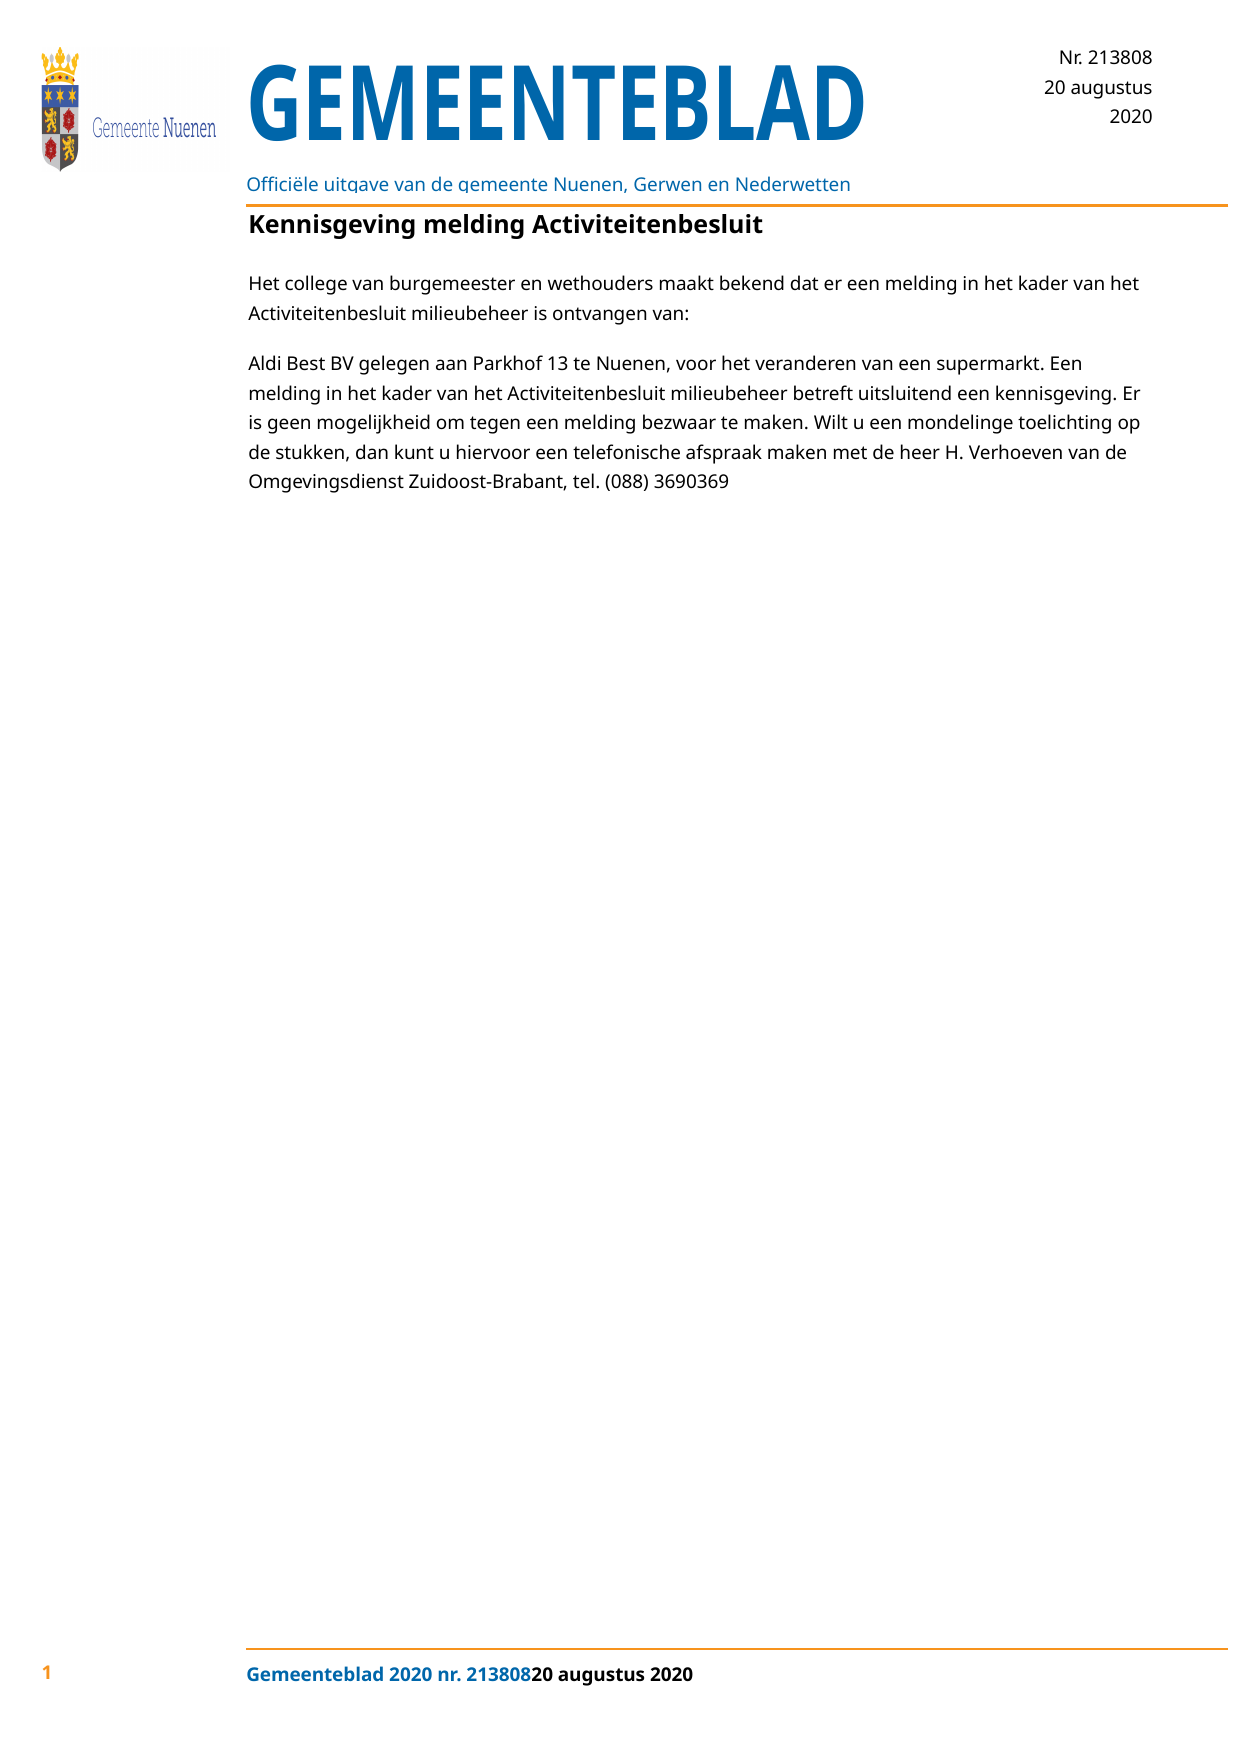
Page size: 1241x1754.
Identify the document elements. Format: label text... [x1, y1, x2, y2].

text Kennisgeving melding Activiteitenbesluit [248, 207, 1152, 241]
text Aldi Best BV gelegen aan Parkhof 13 te Nuenen, voor het veranderen van een supermarkt. Een melding in het kader van het Activiteitenbesluit milieubeheer betreft uitsluitend een kennisgeving. Er is geen mogelijkheid om tegen een melding bezwaar te maken. Wilt u een mondelinge toelichting op de stukken, dan kunt u hiervoor een telefonische afspraak maken met de heer H. Verhoeven van de Omgevingsdienst Zuidoost-Brabant, tel. (088) 3690369 [248, 350, 1152, 494]
picture [41, 47, 231, 172]
text Het college van burgemeester en wethouders maakt bekend dat er een melding in het kader van het Activiteitenbesluit milieubeheer is ontvangen van: [248, 270, 1152, 326]
